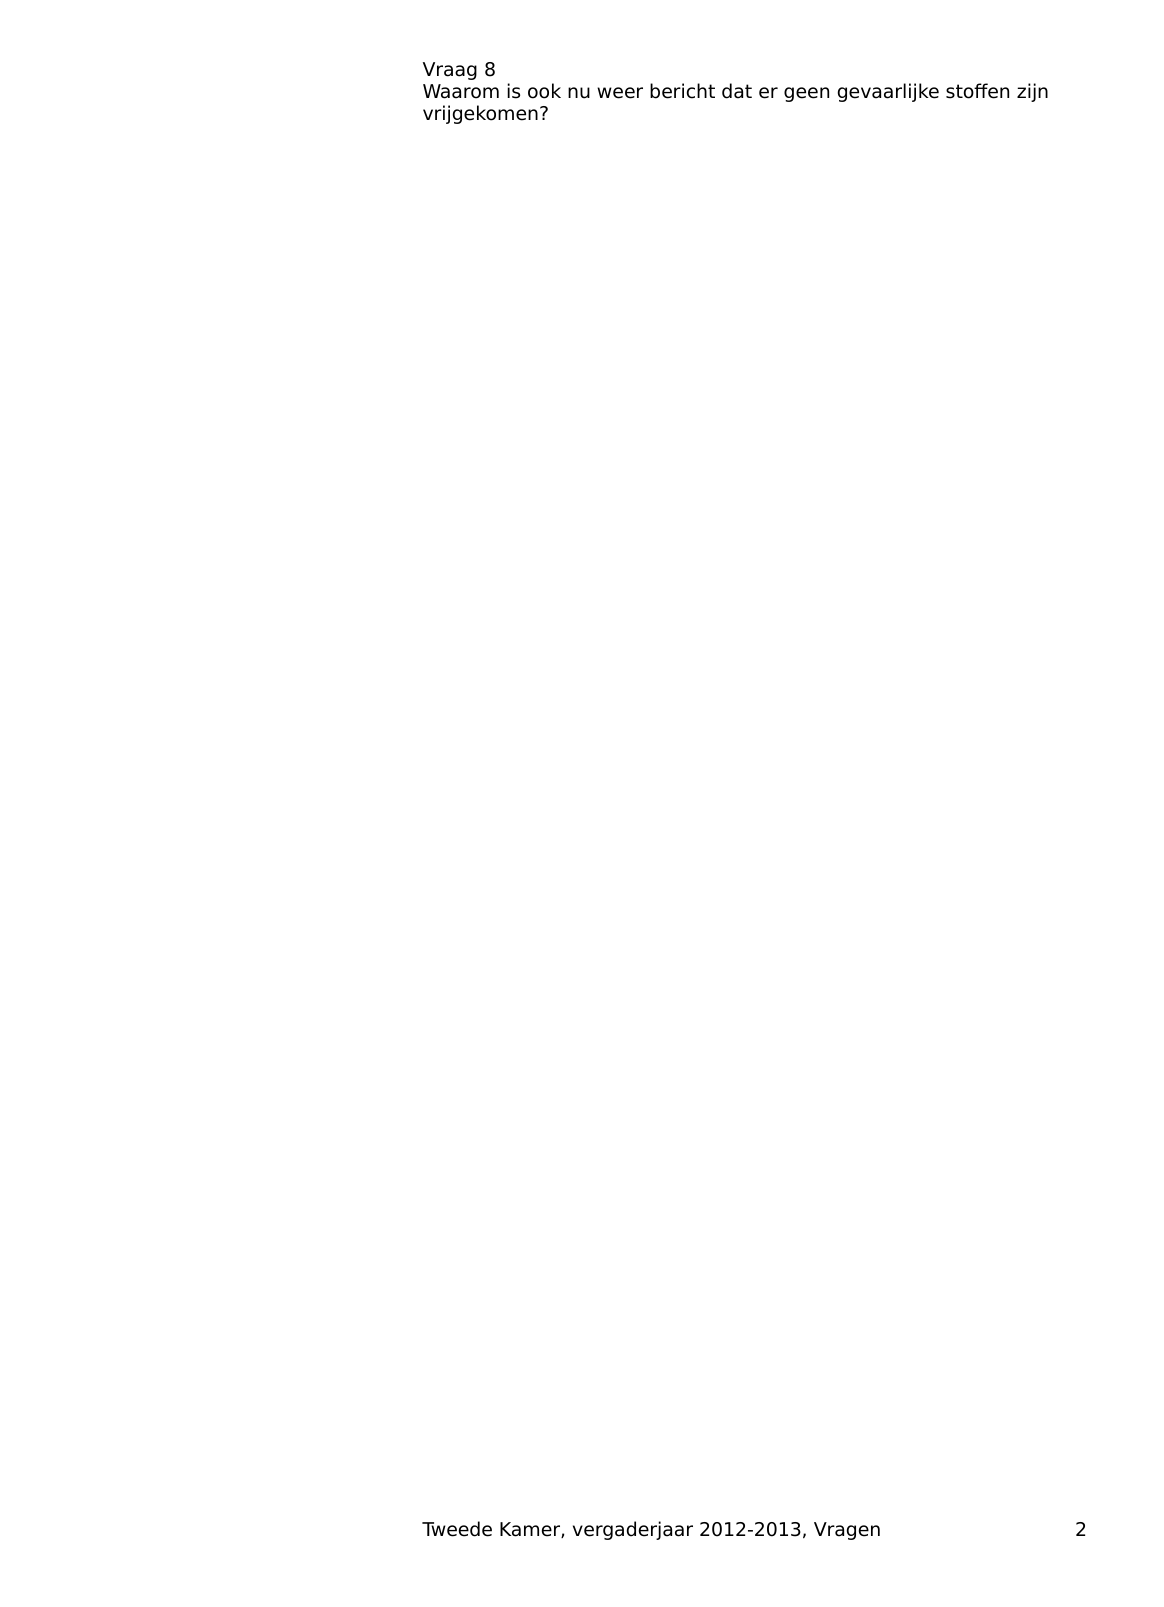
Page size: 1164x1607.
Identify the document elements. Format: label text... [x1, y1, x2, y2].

text Vraag 8 [422, 59, 1087, 81]
text Waarom is ook nu weer bericht dat er geen gevaarlijke stoffen zijn vrijgekomen? [422, 81, 1087, 125]
